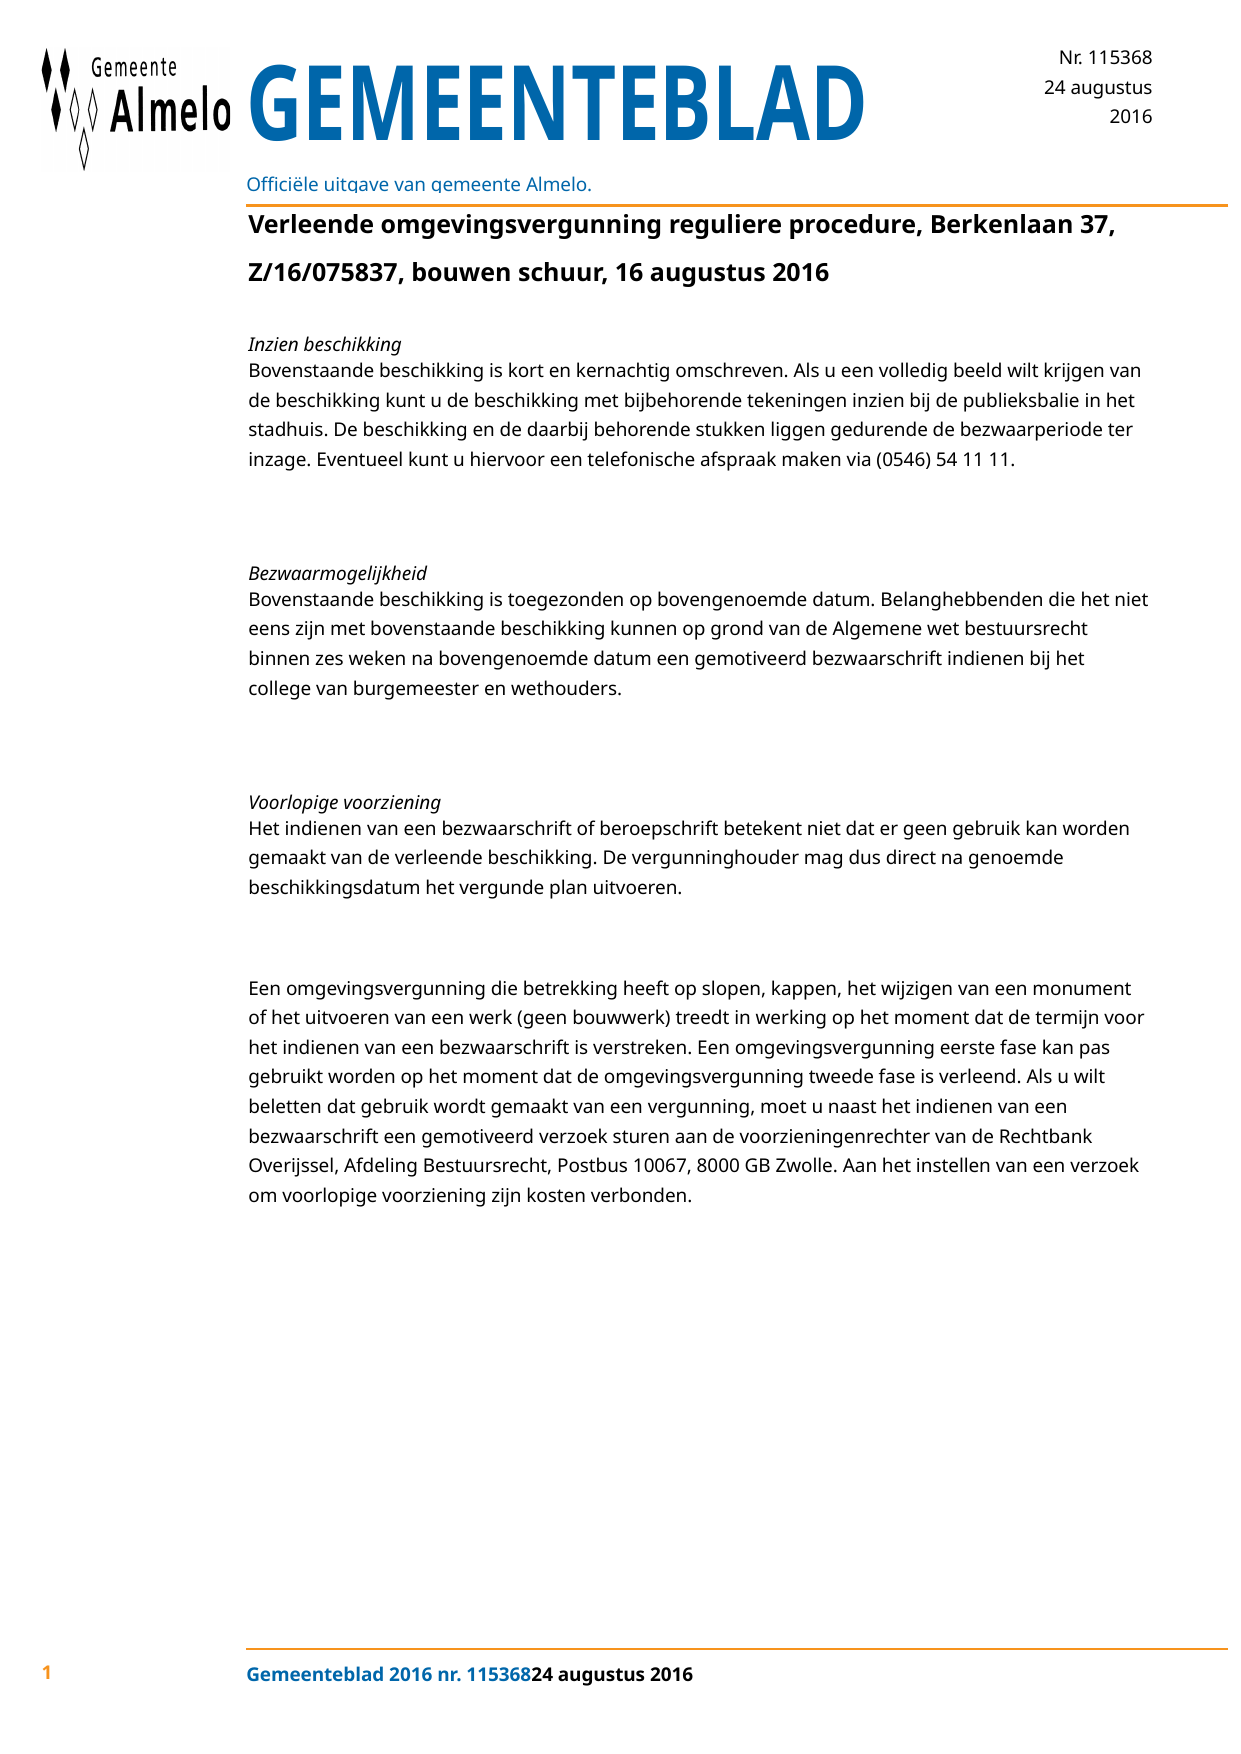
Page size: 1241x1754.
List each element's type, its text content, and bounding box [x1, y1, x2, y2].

text Bezwaarmogelijkheid [248, 560, 1152, 586]
text Een omgevingsvergunning die betrekking heeft op slopen, kappen, het wijzigen van een monument of het uitvoeren van een werk (geen bouwwerk) treedt in werking op het moment dat de termijn voor het indienen van een bezwaarschrift is verstreken. Een omgevingsvergunning eerste fase kan pas gebruikt worden op het moment dat de omgevingsvergunning tweede fase is verleend. Als u wilt beletten dat gebruik wordt gemaakt van een vergunning, moet u naast het indienen van een bezwaarschrift een gemotiveerd verzoek sturen aan de voorzieningenrechter van de Rechtbank Overijssel, Afdeling Bestuursrecht, Postbus 10067, 8000 GB Zwolle. Aan het instellen van een verzoek om voorlopige voorziening zijn kosten verbonden. [248, 975, 1152, 1208]
text Bovenstaande beschikking is toegezonden op bovengenoemde datum. Belanghebbenden die het niet eens zijn met bovenstaande beschikking kunnen op grond van de Algemene wet bestuursrecht binnen zes weken na bovengenoemde datum een gemotiveerd bezwaarschrift indienen bij het college van burgemeester en wethouders. [248, 586, 1152, 701]
text Voorlopige voorziening [248, 789, 1152, 815]
picture [41, 47, 231, 172]
text Inzien beschikking [248, 331, 1152, 357]
text Het indienen van een bezwaarschrift of beroepschrift betekent niet dat er geen gebruik kan worden gemaakt van de verleende beschikking. De vergunninghouder mag dus direct na genoemde beschikkingsdatum het vergunde plan uitvoeren. [248, 815, 1152, 900]
text Verleende omgevingsvergunning reguliere procedure, Berkenlaan 37, Z/16/075837, bouwen schuur, 16 augustus 2016 [248, 207, 1152, 288]
text Bovenstaande beschikking is kort en kernachtig omschreven. Als u een volledig beeld wilt krijgen van de beschikking kunt u de beschikking met bijbehorende tekeningen inzien bij de publieksbalie in het stadhuis. De beschikking en de daarbij behorende stukken liggen gedurende de bezwaarperiode ter inzage. Eventueel kunt u hiervoor een telefonische afspraak maken via (0546) 54 11 11. [248, 357, 1152, 472]
